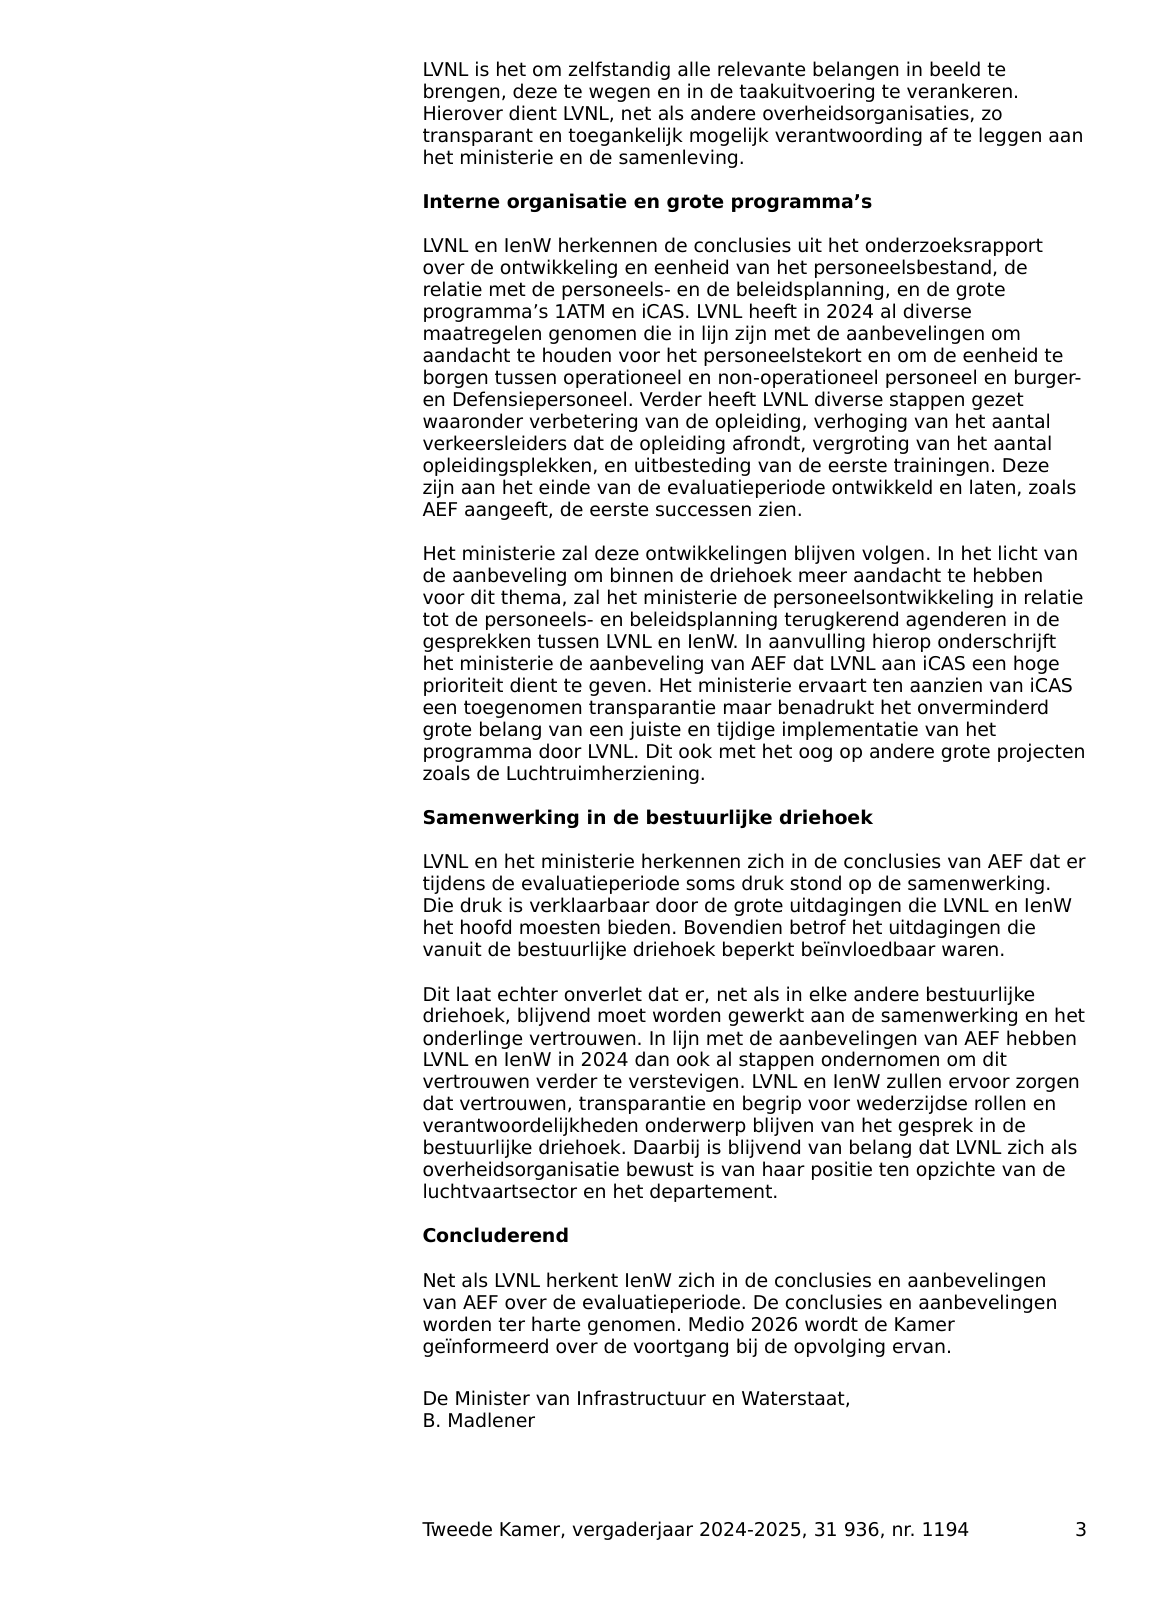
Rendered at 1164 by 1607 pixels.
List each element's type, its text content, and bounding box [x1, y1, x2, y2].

text Dit laat echter onverlet dat er, net als in elke andere bestuurlijke driehoek, blijvend moet worden gewerkt aan de samenwerking en het onderlinge vertrouwen. In lijn met de aanbevelingen van AEF hebben LVNL en IenW in 2024 dan ook al stappen ondernomen om dit vertrouwen verder te verstevigen. LVNL en IenW zullen ervoor zorgen dat vertrouwen, transparantie en begrip voor wederzijdse rollen en verantwoordelijkheden onderwerp blijven van het gesprek in de bestuurlijke driehoek. Daarbij is blijvend van belang dat LVNL zich als overheidsorganisatie bewust is van haar positie ten opzichte van de luchtvaartsector en het departement. [422, 983, 1087, 1203]
subtitle Interne organisatie en grote programma’s [422, 191, 1087, 213]
text LVNL en IenW herkennen de conclusies uit het onderzoeksrapport over de ontwikkeling en eenheid van het personeelsbestand, de relatie met de personeels- en de beleidsplanning, en de grote programma’s 1ATM en iCAS. LVNL heeft in 2024 al diverse maatregelen genomen die in lijn zijn met de aanbevelingen om aandacht te houden voor het personeelstekort en om de eenheid te borgen tussen operationeel en non-operationeel personeel en burger- en Defensiepersoneel. Verder heeft LVNL diverse stappen gezet waaronder verbetering van de opleiding, verhoging van het aantal verkeersleiders dat de opleiding afrondt, vergroting van het aantal opleidingsplekken, en uitbesteding van de eerste trainingen. Deze zijn aan het einde van de evaluatieperiode ontwikkeld en laten, zoals AEF aangeeft, de eerste successen zien. [422, 235, 1087, 521]
text Net als LVNL herkent IenW zich in de conclusies en aanbevelingen van AEF over de evaluatieperiode. De conclusies en aanbevelingen worden ter harte genomen. Medio 2026 wordt de Kamer geïnformeerd over de voortgang bij de opvolging ervan. [422, 1269, 1087, 1357]
subtitle Samenwerking in de bestuurlijke driehoek [422, 807, 1087, 829]
text LVNL en het ministerie herkennen zich in de conclusies van AEF dat er tijdens de evaluatieperiode soms druk stond op de samenwerking. Die druk is verklaarbaar door de grote uitdagingen die LVNL en IenW het hoofd moesten bieden. Bovendien betrof het uitdagingen die vanuit de bestuurlijke driehoek beperkt beïnvloedbaar waren. [422, 851, 1087, 961]
text De Minister van Infrastructuur en Waterstaat, B. Madlener [422, 1387, 1087, 1431]
text Het ministerie zal deze ontwikkelingen blijven volgen. In het licht van de aanbeveling om binnen de driehoek meer aandacht te hebben voor dit thema, zal het ministerie de personeelsontwikkeling in relatie tot de personeels- en beleidsplanning terugkerend agenderen in de gesprekken tussen LVNL en IenW. In aanvulling hierop onderschrijft het ministerie de aanbeveling van AEF dat LVNL aan iCAS een hoge prioriteit dient te geven. Het ministerie ervaart ten aanzien van iCAS een toegenomen transparantie maar benadrukt het onverminderd grote belang van een juiste en tijdige implementatie van het programma door LVNL. Dit ook met het oog op andere grote projecten zoals de Luchtruimherziening. [422, 543, 1087, 785]
subtitle Concluderend [422, 1225, 1087, 1247]
text LVNL is het om zelfstandig alle relevante belangen in beeld te brengen, deze te wegen en in de taakuitvoering te verankeren. Hierover dient LVNL, net als andere overheidsorganisaties, zo transparant en toegankelijk mogelijk verantwoording af te leggen aan het ministerie en de samenleving. [422, 59, 1087, 169]
